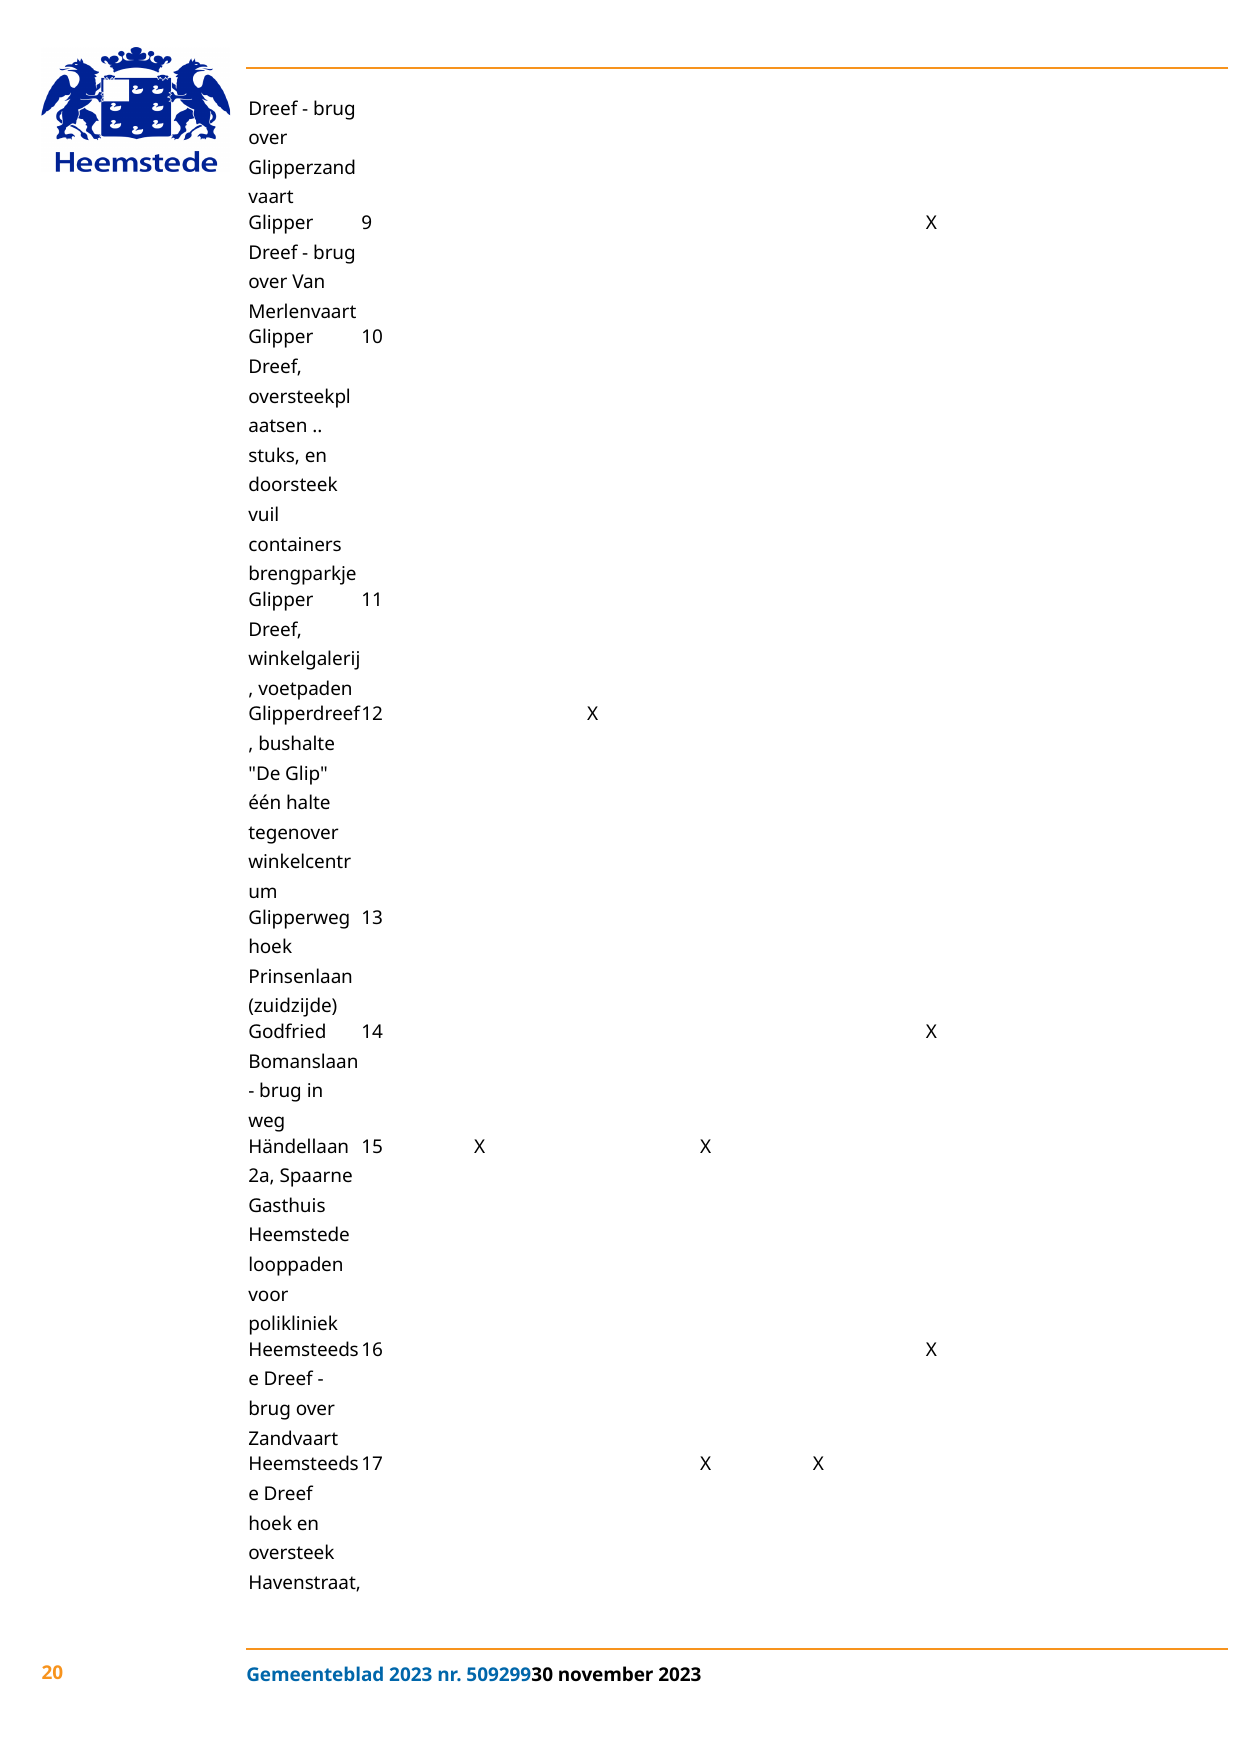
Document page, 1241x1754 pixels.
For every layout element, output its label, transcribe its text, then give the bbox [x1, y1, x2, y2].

table_cell [1039, 1018, 1152, 1133]
table_cell [587, 209, 700, 324]
table_cell [474, 701, 587, 904]
table_cell [813, 1336, 926, 1451]
table_cell [474, 1018, 587, 1133]
table_cell [1039, 324, 1152, 586]
table_cell [926, 1133, 1038, 1336]
table_cell [700, 1018, 813, 1133]
table_cell X [813, 1451, 926, 1594]
table_cell [1039, 904, 1152, 1018]
table_cell X [926, 209, 1038, 324]
table_cell [926, 95, 1038, 209]
table_cell [1039, 209, 1152, 324]
table_cell [587, 1133, 700, 1336]
table_cell [587, 1018, 700, 1133]
table_cell [1039, 586, 1152, 701]
table_cell [587, 324, 700, 586]
table_cell [587, 586, 700, 701]
table_cell [587, 1451, 700, 1594]
table_cell [587, 1336, 700, 1451]
table_cell X [700, 1133, 813, 1336]
table_cell [474, 586, 587, 701]
table_cell Glipper Dreef, winkelgalerij, voetpaden [248, 586, 361, 701]
table_cell [813, 586, 926, 701]
table_cell 15 [361, 1133, 474, 1336]
table_cell [474, 1451, 587, 1594]
table_cell [1039, 1133, 1152, 1336]
table_cell [700, 586, 813, 701]
table_cell [700, 1336, 813, 1451]
table_cell 9 [361, 209, 474, 324]
table_cell Glipperweg hoek Prinsenlaan (zuidzijde) [248, 904, 361, 1018]
table_cell Dreef - brug over Glipperzandvaart [248, 95, 361, 209]
table_cell [813, 209, 926, 324]
table_cell Glipper Dreef - brug over Van Merlenvaart [248, 209, 361, 324]
table_cell [1039, 1451, 1152, 1594]
table_cell [700, 95, 813, 209]
table_cell [587, 904, 700, 1018]
picture [41, 47, 231, 172]
table_cell [813, 701, 926, 904]
table_cell [700, 904, 813, 1018]
table_cell Godfried Bomanslaan - brug in weg [248, 1018, 361, 1133]
table_cell [1039, 1336, 1152, 1451]
table_cell [926, 701, 1038, 904]
table_cell [813, 1133, 926, 1336]
table_cell 10 [361, 324, 474, 586]
table_cell Glipperdreef, bushalte "De Glip" één halte tegenover winkelcentrum [248, 701, 361, 904]
table_cell 16 [361, 1336, 474, 1451]
table_cell [926, 1451, 1038, 1594]
table_cell 17 [361, 1451, 474, 1594]
table_cell [474, 1336, 587, 1451]
table_cell 12 [361, 701, 474, 904]
table_cell Händellaan 2a, Spaarne Gasthuis Heemstede looppaden voor polikliniek [248, 1133, 361, 1336]
table_cell [926, 586, 1038, 701]
table_cell X [926, 1336, 1038, 1451]
table_cell [1039, 95, 1152, 209]
table_cell [474, 209, 587, 324]
table_cell [1039, 701, 1152, 904]
table_cell Glipper Dreef, oversteekplaatsen .. stuks, en doorsteek vuil containers brengparkje [248, 324, 361, 586]
table_cell X [474, 1133, 587, 1336]
table_cell X [926, 1018, 1038, 1133]
table_cell [813, 324, 926, 586]
table_cell 11 [361, 586, 474, 701]
table_cell [361, 95, 474, 209]
table_cell [813, 1018, 926, 1133]
table_cell 14 [361, 1018, 474, 1133]
table_cell 13 [361, 904, 474, 1018]
table_cell [926, 904, 1038, 1018]
table_cell Heemsteedse Dreef hoek en oversteek Havenstraat, [248, 1451, 361, 1594]
table_cell X [700, 1451, 813, 1594]
table_cell [587, 95, 700, 209]
table_cell X [587, 701, 700, 904]
table_cell [813, 95, 926, 209]
table_cell [700, 324, 813, 586]
table_cell [926, 324, 1038, 586]
table_cell [813, 904, 926, 1018]
table_cell [474, 95, 587, 209]
table_cell [474, 904, 587, 1018]
table_cell [700, 701, 813, 904]
table_cell [474, 324, 587, 586]
table_cell Heemsteedse Dreef - brug over Zandvaart [248, 1336, 361, 1451]
table_cell [700, 209, 813, 324]
